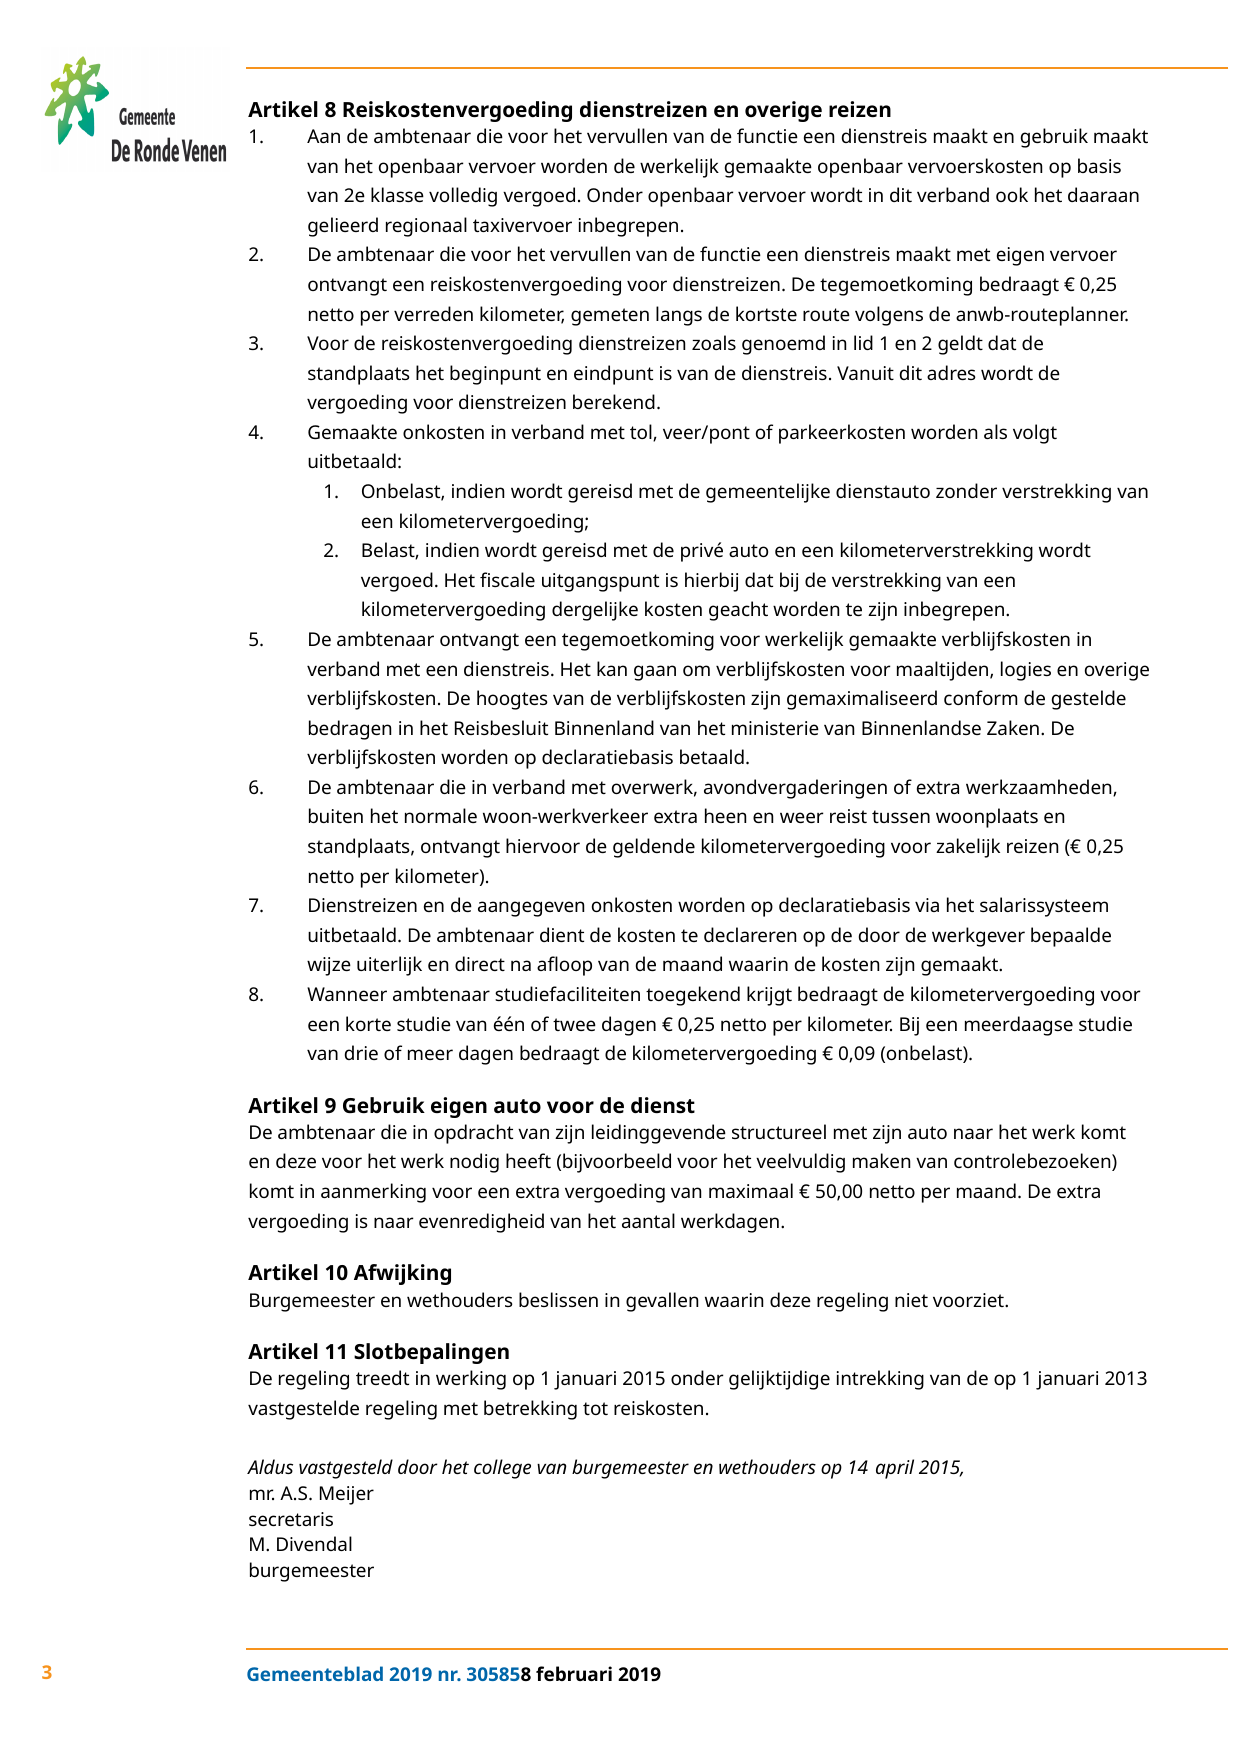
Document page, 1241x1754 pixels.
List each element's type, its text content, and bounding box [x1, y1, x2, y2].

text Burgemeester en wethouders beslissen in gevallen waarin deze regeling niet voorziet. [248, 1287, 1152, 1312]
text Artikel 8 Reiskostenvergoeding dienstreizen en overige reizen [248, 95, 1152, 123]
text Aldus vastgesteld door het college van burgemeester en wethouders op 14 april 2015, [248, 1454, 1152, 1480]
list Onbelast, indien wordt gereisd met de gemeentelijke dienstauto zonder verstrekking van een kilometervergoeding; [323, 478, 1152, 533]
text mr. A.S. Meijer [248, 1480, 1152, 1506]
picture [41, 47, 231, 172]
list Aan de ambtenaar die voor het vervullen van de functie een dienstreis maakt en gebruik maakt van het openbaar vervoer worden de werkelijk gemaakte openbaar vervoerskosten op basis van 2e klasse volledig vergoed. Onder openbaar vervoer wordt in dit verband ook het daaraan gelieerd regionaal taxivervoer inbegrepen. [248, 123, 1152, 238]
list De ambtenaar ontvangt een tegemoetkoming voor werkelijk gemaakte verblijfskosten in verband met een dienstreis. Het kan gaan om verblijfskosten voor maaltijden, logies en overige verblijfskosten. De hoogtes van de verblijfskosten zijn gemaximaliseerd conform de gestelde bedragen in het Reisbesluit Binnenland van het ministerie van Binnenlandse Zaken. De verblijfskosten worden op declaratiebasis betaald. [248, 626, 1152, 770]
text De ambtenaar die in opdracht van zijn leidinggevende structureel met zijn auto naar het werk komt en deze voor het werk nodig heeft (bijvoorbeeld voor het veelvuldig maken van controlebezoeken) komt in aanmerking voor een extra vergoeding van maximaal € 50,00 netto per maand. De extra vergoeding is naar evenredigheid van het aantal werkdagen. [248, 1119, 1152, 1234]
text secretaris [248, 1506, 1152, 1532]
list Gemaakte onkosten in verband met tol, veer/pont of parkeerkosten worden als volgt uitbetaald: [248, 419, 1152, 474]
text Artikel 9 Gebruik eigen auto voor de dienst [248, 1091, 1152, 1119]
list Belast, indien wordt gereisd met de privé auto en een kilometerverstrekking wordt vergoed. Het fiscale uitgangspunt is hierbij dat bij de verstrekking van een kilometervergoeding dergelijke kosten geacht worden te zijn inbegrepen. [323, 537, 1152, 622]
list Dienstreizen en de aangegeven onkosten worden op declaratiebasis via het salarissysteem uitbetaald. De ambtenaar dient de kosten te declareren op de door de werkgever bepaalde wijze uiterlijk en direct na afloop van de maand waarin de kosten zijn gemaakt. [248, 892, 1152, 977]
text M. Divendal [248, 1532, 1152, 1557]
text De regeling treedt in werking op 1 januari 2015 onder gelijktijdige intrekking van de op 1 januari 2013 vastgestelde regeling met betrekking tot reiskosten. [248, 1366, 1152, 1421]
text Artikel 11 Slotbepalingen [248, 1337, 1152, 1366]
list Wanneer ambtenaar studiefaciliteiten toegekend krijgt bedraagt de kilometervergoeding voor een korte studie van één of twee dagen € 0,25 netto per kilometer. Bij een meerdaagse studie van drie of meer dagen bedraagt de kilometervergoeding € 0,09 (onbelast). [248, 981, 1152, 1066]
text burgemeester [248, 1557, 1152, 1583]
list De ambtenaar die in verband met overwerk, avondvergaderingen of extra werkzaamheden, buiten het normale woon-werkverkeer extra heen en weer reist tussen woonplaats en standplaats, ontvangt hiervoor de geldende kilometervergoeding voor zakelijk reizen (€ 0,25 netto per kilometer). [248, 774, 1152, 888]
list Voor de reiskostenvergoeding dienstreizen zoals genoemd in lid 1 en 2 geldt dat de standplaats het beginpunt en eindpunt is van de dienstreis. Vanuit dit adres wordt de vergoeding voor dienstreizen berekend. [248, 330, 1152, 415]
list De ambtenaar die voor het vervullen van de functie een dienstreis maakt met eigen vervoer ontvangt een reiskostenvergoeding voor dienstreizen. De tegemoetkoming bedraagt € 0,25 netto per verreden kilometer, gemeten langs de kortste route volgens de anwb-routeplanner. [248, 242, 1152, 326]
text Artikel 10 Afwijking [248, 1258, 1152, 1287]
